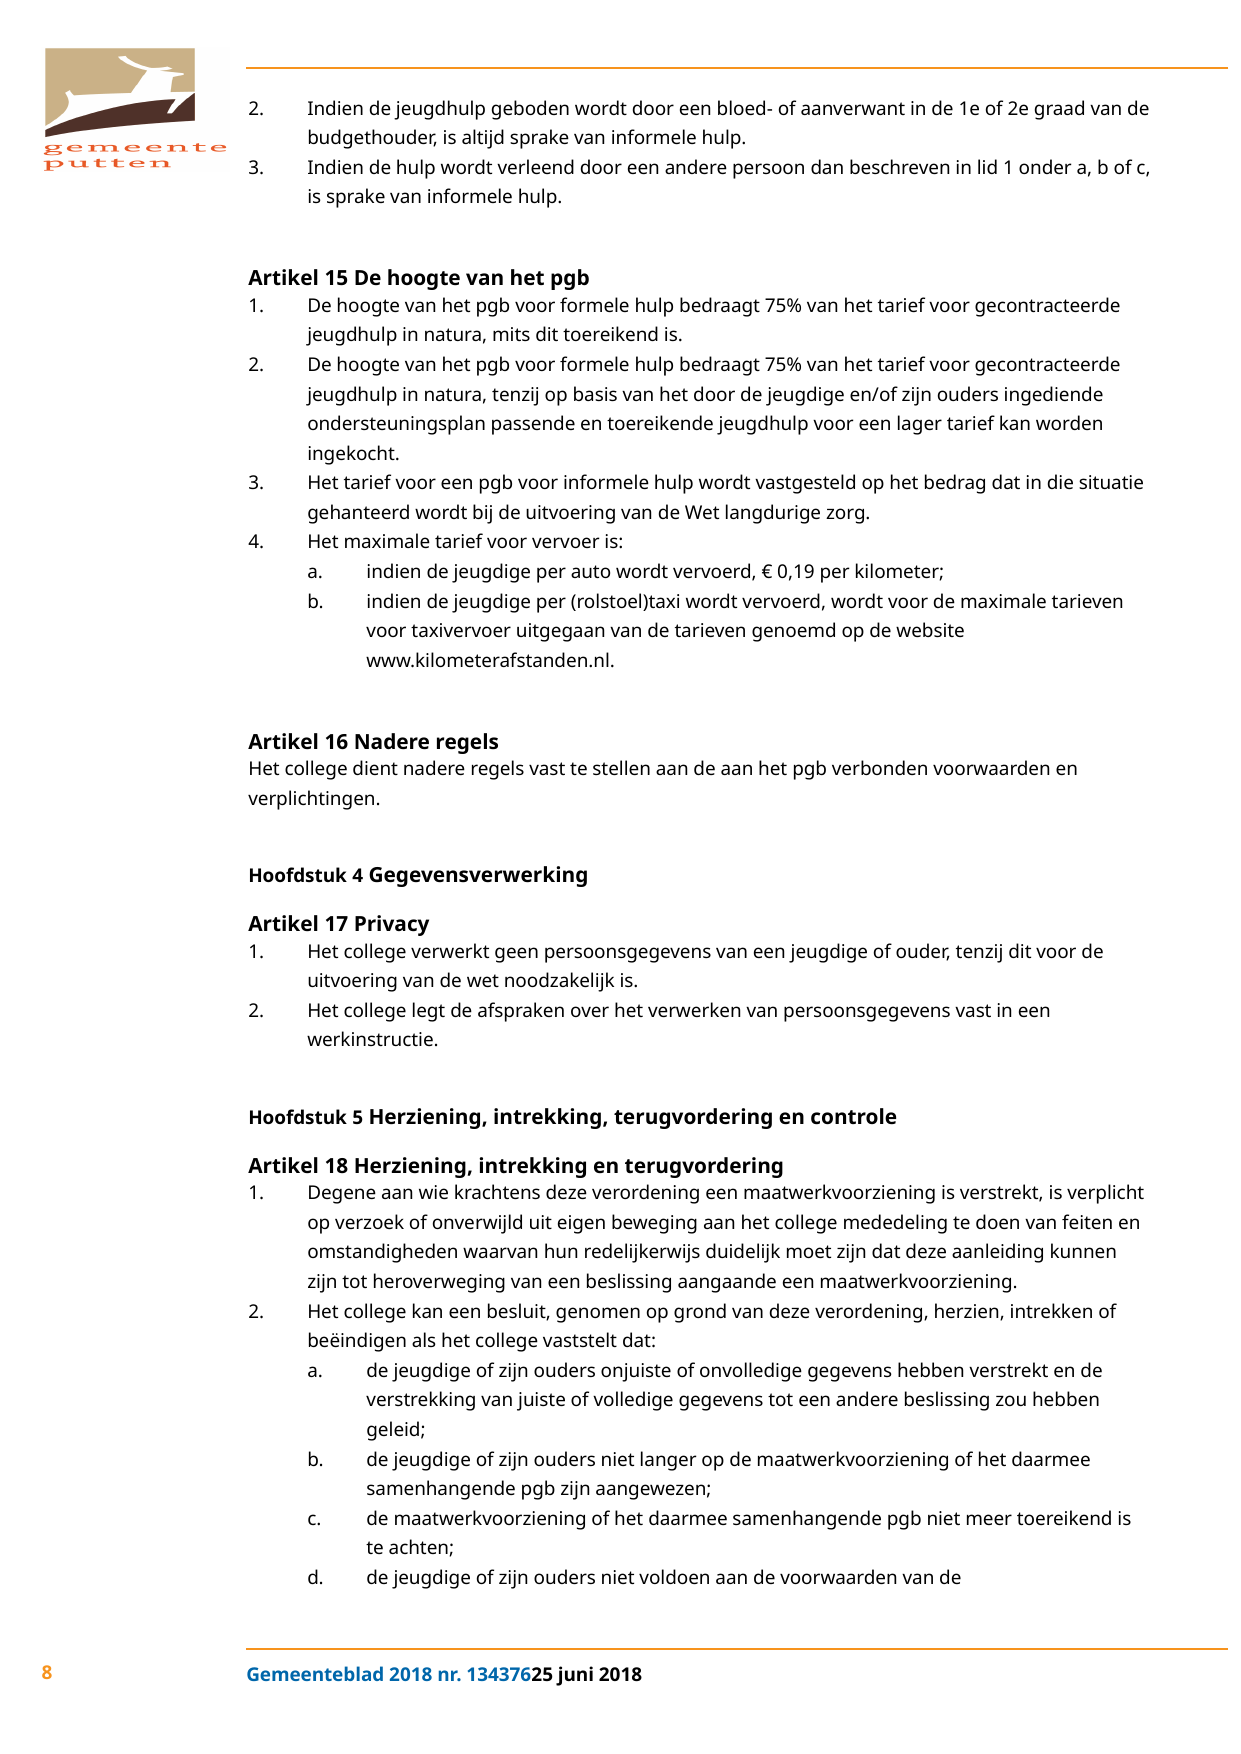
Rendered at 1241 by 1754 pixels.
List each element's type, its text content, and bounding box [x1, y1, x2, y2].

list De hoogte van het pgb voor formele hulp bedraagt 75% van het tarief voor gecontracteerde jeugdhulp in natura, tenzij op basis van het door de jeugdige en/of zijn ouders ingediende ondersteuningsplan passende en toereikende jeugdhulp voor een lager tarief kan worden ingekocht. [248, 351, 1152, 466]
list indien de jeugdige per auto wordt vervoerd, € 0,19 per kilometer; [307, 558, 1152, 584]
list Het maximale tarief voor vervoer is: [248, 529, 1152, 554]
list Indien de hulp wordt verleend door een andere persoon dan beschreven in lid 1 onder a, b of c, is sprake van informele hulp. [248, 154, 1152, 209]
text Artikel 15 De hoogte van het pgb [248, 263, 1152, 292]
list Degene aan wie krachtens deze verordening een maatwerkvoorziening is verstrekt, is verplicht op verzoek of onverwijld uit eigen beweging aan het college mededeling te doen van feiten en omstandigheden waarvan hun redelijkerwijs duidelijk moet zijn dat deze aanleiding kunnen zijn tot heroverweging van een beslissing aangaande een maatwerkvoorziening. [248, 1179, 1152, 1294]
text Artikel 18 Herziening, intrekking en terugvordering [248, 1151, 1152, 1179]
text Het college dient nadere regels vast te stellen aan de aan het pgb verbonden voorwaarden en verplichtingen. [248, 755, 1152, 811]
text Hoofdstuk 4 Gegevensverwerking [248, 860, 1152, 889]
list de maatwerkvoorziening of het daarmee samenhangende pgb niet meer toereikend is te achten; [307, 1505, 1152, 1560]
list de jeugdige of zijn ouders onjuiste of onvolledige gegevens hebben verstrekt en de verstrekking van juiste of volledige gegevens tot een andere beslissing zou hebben geleid; [307, 1357, 1152, 1442]
list indien de jeugdige per (rolstoel)taxi wordt vervoerd, wordt voor de maximale tarieven voor taxivervoer uitgegaan van de tarieven genoemd op de website www.kilometerafstanden.nl. [307, 588, 1152, 673]
list de jeugdige of zijn ouders niet langer op de maatwerkvoorziening of het daarmee samenhangende pgb zijn aangewezen; [307, 1446, 1152, 1501]
text Hoofdstuk 5 Herziening, intrekking, terugvordering en controle [248, 1102, 1152, 1130]
list Het college kan een besluit, genomen op grond van deze verordening, herzien, intrekken of beëindigen als het college vaststelt dat: [248, 1298, 1152, 1353]
list de jeugdige of zijn ouders niet voldoen aan de voorwaarden van de [307, 1564, 1152, 1590]
list Het college legt de afspraken over het verwerken van persoonsgegevens vast in een werkinstructie. [248, 997, 1152, 1052]
text Artikel 16 Nadere regels [248, 727, 1152, 755]
list Het tarief voor een pgb voor informele hulp wordt vastgesteld op het bedrag dat in die situatie gehanteerd wordt bij de uitvoering van de Wet langdurige zorg. [248, 469, 1152, 525]
list Het college verwerkt geen persoonsgegevens van een jeugdige of ouder, tenzij dit voor de uitvoering van de wet noodzakelijk is. [248, 938, 1152, 993]
list De hoogte van het pgb voor formele hulp bedraagt 75% van het tarief voor gecontracteerde jeugdhulp in natura, mits dit toereikend is. [248, 292, 1152, 347]
picture [41, 47, 231, 172]
list Indien de jeugdhulp geboden wordt door een bloed- of aanverwant in de 1e of 2e graad van de budgethouder, is altijd sprake van informele hulp. [248, 95, 1152, 150]
text Artikel 17 Privacy [248, 909, 1152, 938]
